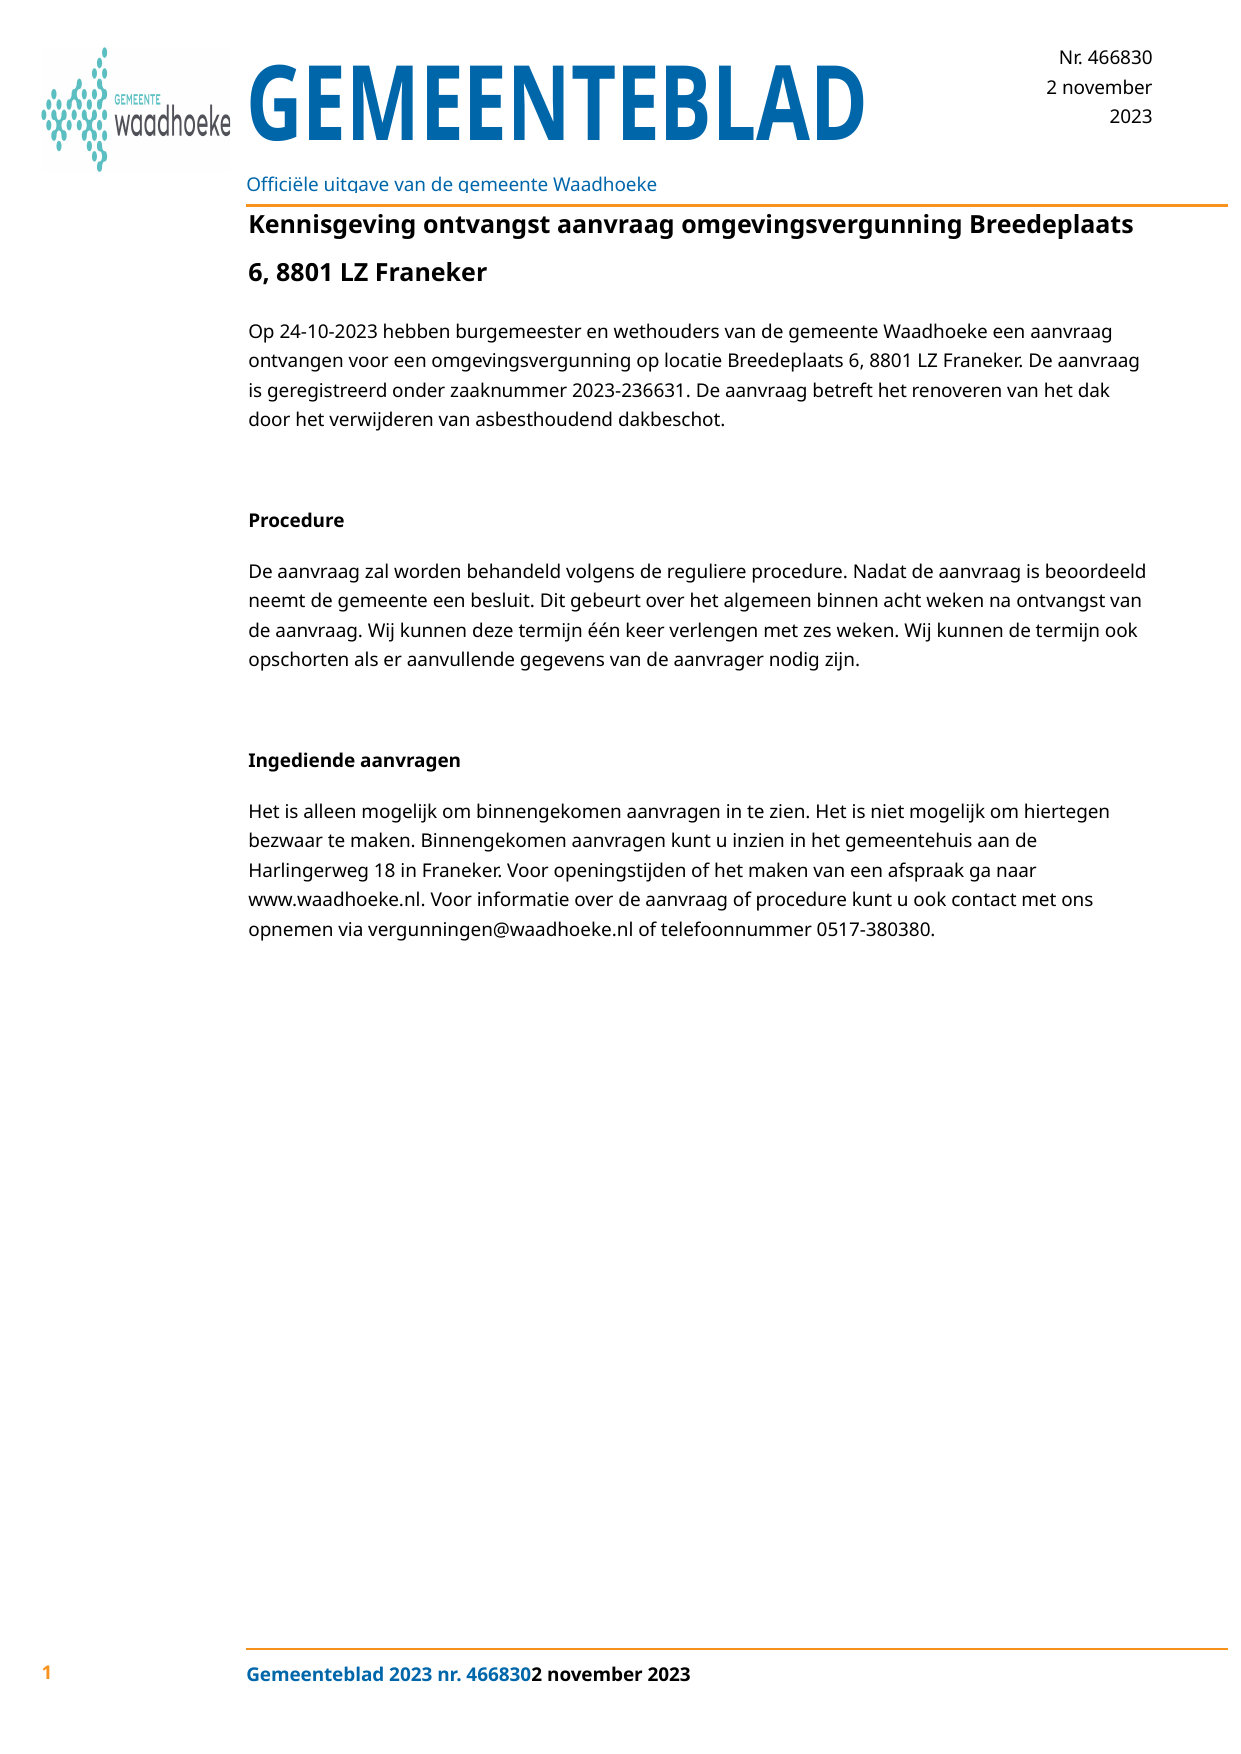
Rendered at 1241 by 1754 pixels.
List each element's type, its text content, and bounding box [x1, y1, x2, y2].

text Het is alleen mogelijk om binnengekomen aanvragen in te zien. Het is niet mogelijk om hiertegen bezwaar te maken. Binnengekomen aanvragen kunt u inzien in het gemeentehuis aan de Harlingerweg 18 in Franeker. Voor openingstijden of het maken van een afspraak ga naar www.waadhoeke.nl. Voor informatie over de aanvraag of procedure kunt u ook contact met ons opnemen via vergunningen@waadhoeke.nl of telefoonnummer 0517-380380. [248, 798, 1152, 942]
picture [41, 47, 231, 172]
text Kennisgeving ontvangst aanvraag omgevingsvergunning Breedeplaats 6, 8801 LZ Franeker [248, 207, 1152, 288]
text Op 24-10-2023 hebben burgemeester en wethouders van de gemeente Waadhoeke een aanvraag ontvangen voor een omgevingsvergunning op locatie Breedeplaats 6, 8801 LZ Franeker. De aanvraag is geregistreerd onder zaaknummer 2023-236631. De aanvraag betreft het renoveren van het dak door het verwijderen van asbesthoudend dakbeschot. [248, 318, 1152, 432]
text Ingediende aanvragen [248, 747, 1152, 773]
text De aanvraag zal worden behandeld volgens de reguliere procedure. Nadat de aanvraag is beoordeeld neemt de gemeente een besluit. Dit gebeurt over het algemeen binnen acht weken na ontvangst van de aanvraag. Wij kunnen deze termijn één keer verlengen met zes weken. Wij kunnen de termijn ook opschorten als er aanvullende gegevens van de aanvrager nodig zijn. [248, 558, 1152, 672]
text Procedure [248, 507, 1152, 533]
